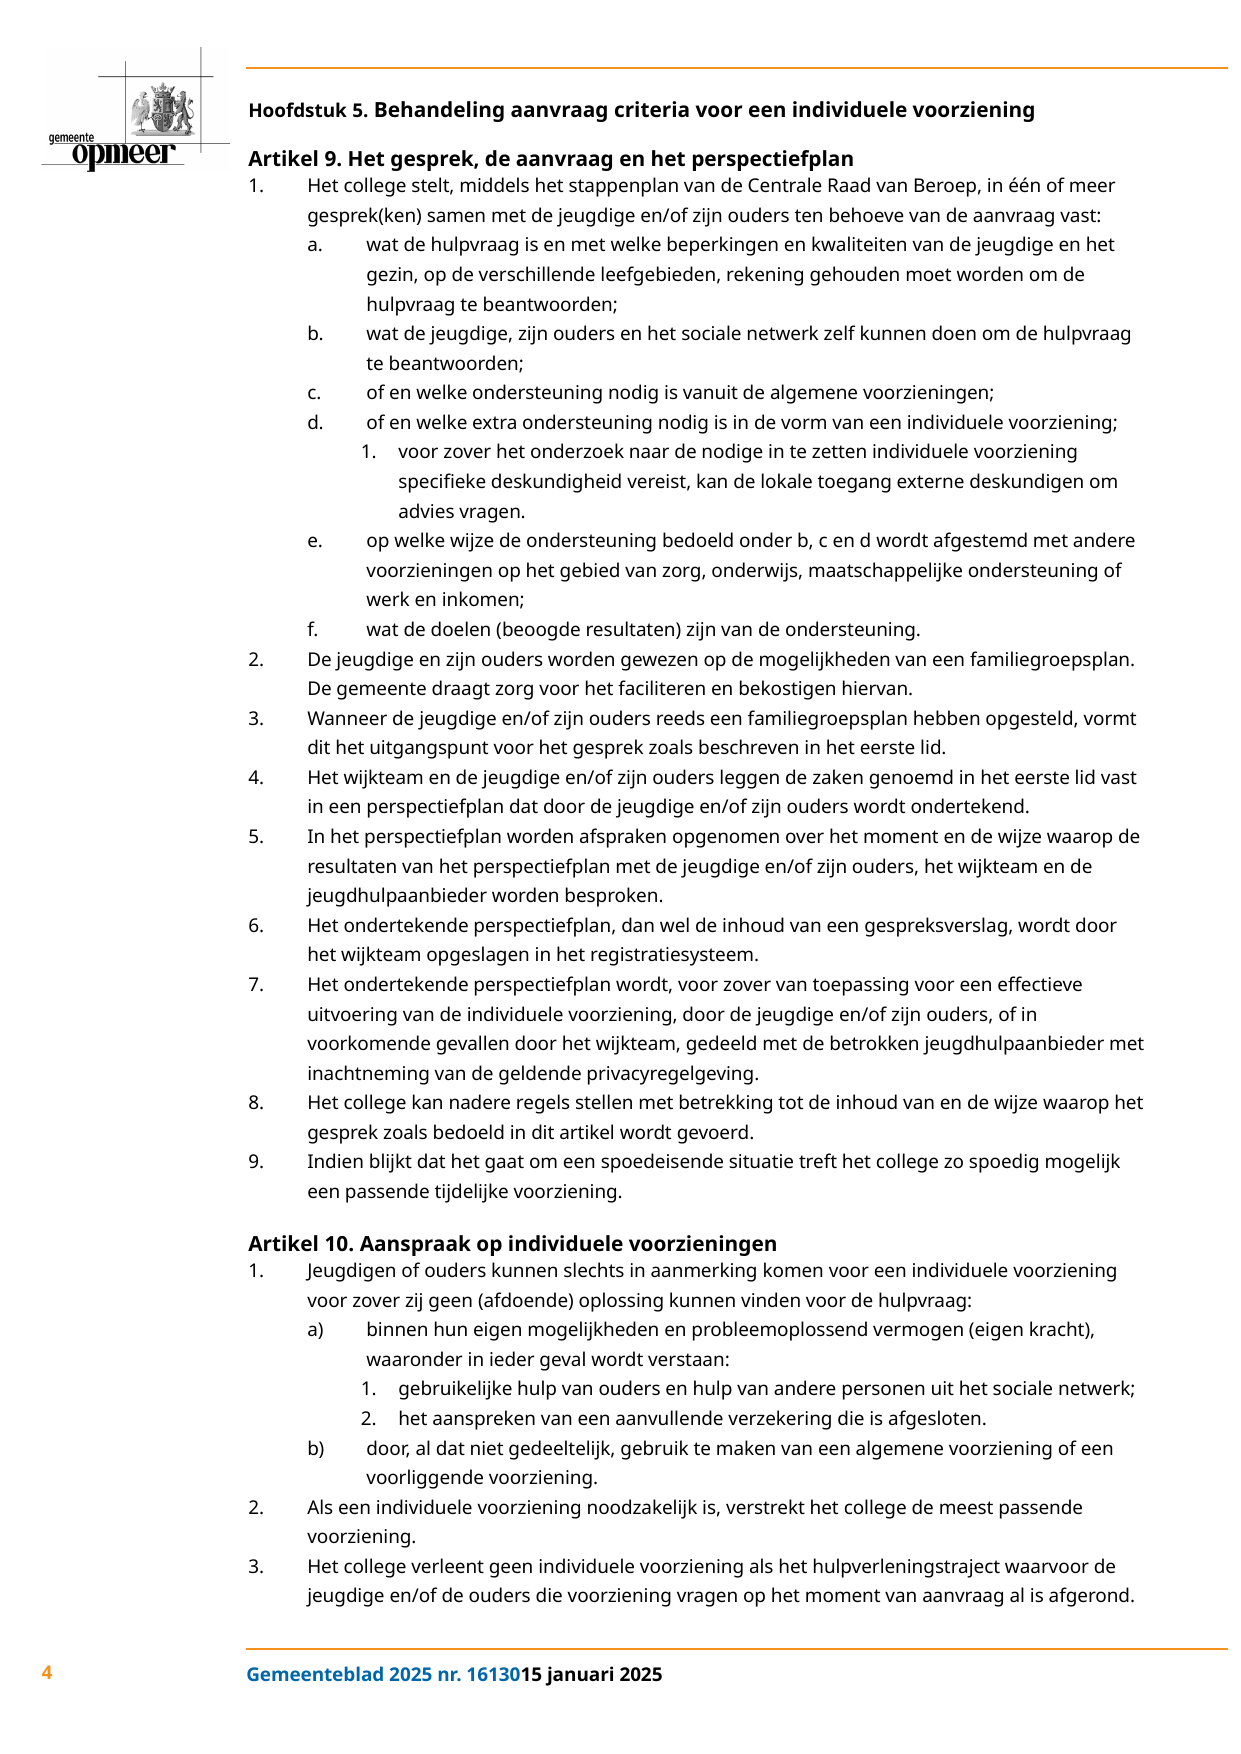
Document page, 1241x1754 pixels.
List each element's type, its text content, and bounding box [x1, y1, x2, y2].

list Het wijkteam en de jeugdige en/of zijn ouders leggen de zaken genoemd in het eerste lid vast in een perspectiefplan dat door de jeugdige en/of zijn ouders wordt ondertekend. [248, 764, 1152, 819]
list wat de doelen (beoogde resultaten) zijn van de ondersteuning. [307, 616, 1152, 642]
list Als een individuele voorziening noodzakelijk is, verstrekt het college de meest passende voorziening. [248, 1494, 1152, 1549]
text Artikel 9. Het gesprek, de aanvraag en het perspectiefplan [248, 144, 1152, 172]
list wat de hulpvraag is en met welke beperkingen en kwaliteiten van de jeugdige en het gezin, op de verschillende leefgebieden, rekening gehouden moet worden om de hulpvraag te beantwoorden; [307, 232, 1152, 317]
list op welke wijze de ondersteuning bedoeld onder b, c en d wordt afgestemd met andere voorzieningen op het gebied van zorg, onderwijs, maatschappelijke ondersteuning of werk en inkomen; [307, 527, 1152, 612]
list door, al dat niet gedeeltelijk, gebruik te maken van een algemene voorziening of een voorliggende voorziening. [307, 1435, 1152, 1490]
list of en welke ondersteuning nodig is vanuit de algemene voorzieningen; [307, 379, 1152, 405]
list De jeugdige en zijn ouders worden gewezen op de mogelijkheden van een familiegroepsplan. De gemeente draagt zorg voor het faciliteren en bekostigen hiervan. [248, 646, 1152, 701]
text Hoofdstuk 5. Behandeling aanvraag criteria voor een individuele voorziening [248, 95, 1152, 123]
list voor zover het onderzoek naar de nodige in te zetten individuele voorziening specifieke deskundigheid vereist, kan de lokale toegang externe deskundigen om advies vragen. [361, 439, 1152, 524]
list gebruikelijke hulp van ouders en hulp van andere personen uit het sociale netwerk; [361, 1376, 1152, 1401]
list binnen hun eigen mogelijkheden en probleemoplossend vermogen (eigen kracht), waaronder in ieder geval wordt verstaan: [307, 1316, 1152, 1372]
list Wanneer de jeugdige en/of zijn ouders reeds een familiegroepsplan hebben opgesteld, vormt dit het uitgangspunt voor het gesprek zoals beschreven in het eerste lid. [248, 705, 1152, 760]
list In het perspectiefplan worden afspraken opgenomen over het moment en de wijze waarop de resultaten van het perspectiefplan met de jeugdige en/of zijn ouders, het wijkteam en de jeugdhulpaanbieder worden besproken. [248, 823, 1152, 908]
list Het ondertekende perspectiefplan, dan wel de inhoud van een gespreksverslag, wordt door het wijkteam opgeslagen in het registratiesysteem. [248, 912, 1152, 967]
list wat de jeugdige, zijn ouders en het sociale netwerk zelf kunnen doen om de hulpvraag te beantwoorden; [307, 320, 1152, 376]
list het aanspreken van een aanvullende verzekering die is afgesloten. [361, 1405, 1152, 1431]
list Jeugdigen of ouders kunnen slechts in aanmerking komen voor een individuele voorziening voor zover zij geen (afdoende) oplossing kunnen vinden voor de hulpvraag: [248, 1257, 1152, 1312]
picture [41, 47, 231, 172]
list Het college stelt, middels het stappenplan van de Centrale Raad van Beroep, in één of meer gesprek(ken) samen met de jeugdige en/of zijn ouders ten behoeve van de aanvraag vast: [248, 172, 1152, 228]
list Het college kan nadere regels stellen met betrekking tot de inhoud van en de wijze waarop het gesprek zoals bedoeld in dit artikel wordt gevoerd. [248, 1089, 1152, 1145]
list Het college verleent geen individuele voorziening als het hulpverleningstraject waarvoor de jeugdige en/of de ouders die voorziening vragen op het moment van aanvraag al is afgerond. [248, 1553, 1152, 1608]
list Indien blijkt dat het gaat om een spoedeisende situatie treft het college zo spoedig mogelijk een passende tijdelijke voorziening. [248, 1149, 1152, 1204]
list of en welke extra ondersteuning nodig is in de vorm van een individuele voorziening; [307, 409, 1152, 435]
list Het ondertekende perspectiefplan wordt, voor zover van toepassing voor een effectieve uitvoering van de individuele voorziening, door de jeugdige en/of zijn ouders, of in voorkomende gevallen door het wijkteam, gedeeld met de betrokken jeugdhulpaanbieder met inachtneming van de geldende privacyregelgeving. [248, 971, 1152, 1086]
text Artikel 10. Aanspraak op individuele voorzieningen [248, 1229, 1152, 1257]
